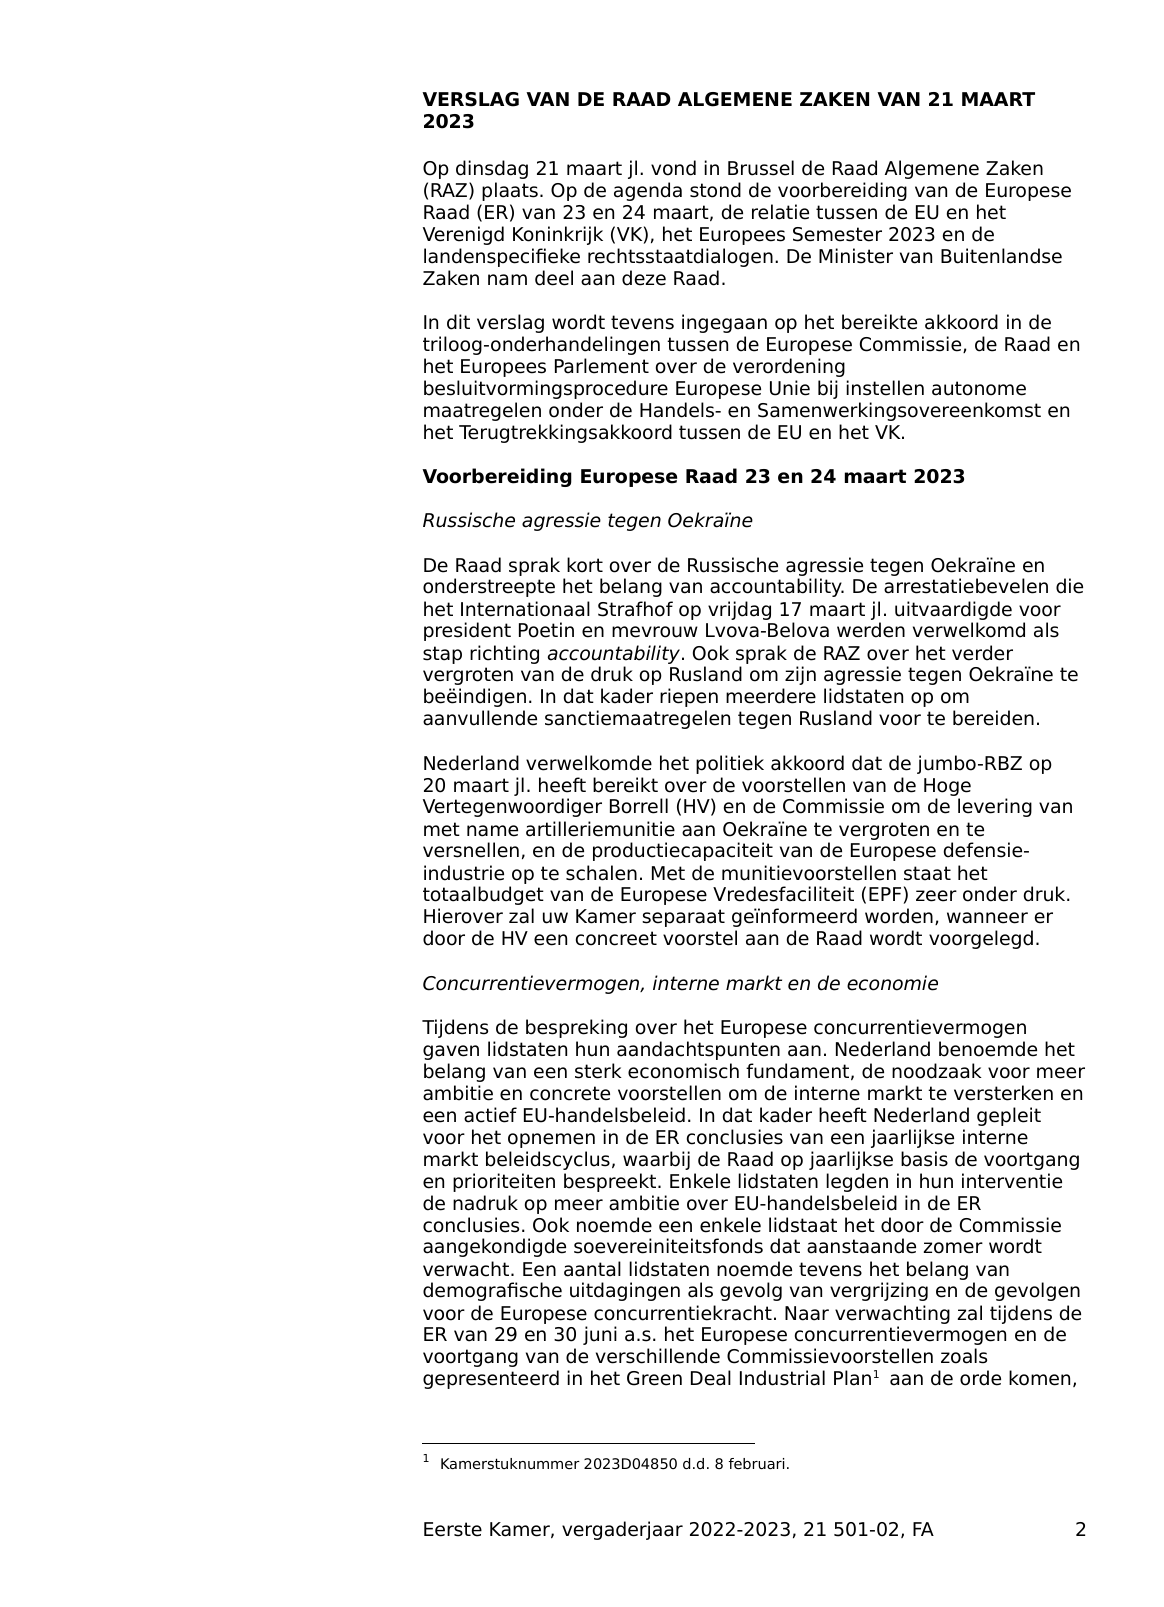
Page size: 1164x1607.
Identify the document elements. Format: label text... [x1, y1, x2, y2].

text In dit verslag wordt tevens ingegaan op het bereikte akkoord in de triloog-onderhandelingen tussen de Europese Commissie, de Raad en het Europees Parlement over de verordening besluitvormingsprocedure Europese Unie bij instellen autonome maatregelen onder de Handels- en Samenwerkingsovereenkomst en het Terugtrekkingsakkoord tussen de EU en het VK. [422, 312, 1087, 444]
text Nederland verwelkomde het politiek akkoord dat de jumbo-RBZ op 20 maart jl. heeft bereikt over de voorstellen van de Hoge Vertegenwoordiger Borrell (HV) en de Commissie om de levering van met name artilleriemunitie aan Oekraïne te vergroten en te versnellen, en de productiecapaciteit van de Europese defensie-industrie op te schalen. Met de munitievoorstellen staat het totaalbudget van de Europese Vredesfaciliteit (EPF) zeer onder druk. Hierover zal uw Kamer separaat geïnformeerd worden, wanneer er door de HV een concreet voorstel aan de Raad wordt voorgelegd. [422, 752, 1087, 950]
text De Raad sprak kort over de Russische agressie tegen Oekraïne en onderstreepte het belang van accountability. De arrestatiebevelen die het Internationaal Strafhof op vrijdag 17 maart jl. uitvaardigde voor president Poetin en mevrouw Lvova-Belova werden verwelkomd als stap richting accountability. Ook sprak de RAZ over het verder vergroten van de druk op Rusland om zijn agressie tegen Oekraïne te beëindigen. In dat kader riepen meerdere lidstaten op om aanvullende sanctiemaatregelen tegen Rusland voor te bereiden. [422, 554, 1087, 730]
text Op dinsdag 21 maart jl. vond in Brussel de Raad Algemene Zaken (RAZ) plaats. Op de agenda stond de voorbereiding van de Europese Raad (ER) van 23 en 24 maart, de relatie tussen de EU en het Verenigd Koninkrijk (VK), het Europees Semester 2023 en de landenspecifieke rechtsstaatdialogen. De Minister van Buitenlandse Zaken nam deel aan deze Raad. [422, 158, 1087, 290]
subtitle VERSLAG VAN DE RAAD ALGEMENE ZAKEN VAN 21 MAART 2023 [422, 89, 1087, 133]
subtitle Voorbereiding Europese Raad 23 en 24 maart 2023 [422, 466, 1087, 488]
text Tijdens de bespreking over het Europese concurrentievermogen gaven lidstaten hun aandachtspunten aan. Nederland benoemde het belang van een sterk economisch fundament, de noodzaak voor meer ambitie en concrete voorstellen om de interne markt te versterken en een actief EU-handelsbeleid. In dat kader heeft Nederland gepleit voor het opnemen in de ER conclusies van een jaarlijkse interne markt beleidscyclus, waarbij de Raad op jaarlijkse basis de voortgang en prioriteiten bespreekt. Enkele lidstaten legden in hun interventie de nadruk op meer ambitie over EU-handelsbeleid in de ER conclusies. Ook noemde een enkele lidstaat het door de Commissie aangekondigde soevereiniteitsfonds dat aanstaande zomer wordt verwacht. Een aantal lidstaten noemde tevens het belang van demografische uitdagingen als gevolg van vergrijzing en de gevolgen voor de Europese concurrentiekracht. Naar verwachting zal tijdens de ER van 29 en 30 juni a.s. het Europese concurrentievermogen en de voortgang van de verschillende Commissievoorstellen zoals gepresenteerd in het Green Deal Industrial Plan aan de orde komen, [422, 1017, 1087, 1390]
subtitle Russische agressie tegen Oekraïne [422, 510, 1087, 532]
text Kamerstuknummer 2023D04850 d.d. 8 februari. [422, 1452, 1087, 1474]
subtitle Concurrentievermogen, interne markt en de economie [422, 972, 1087, 994]
